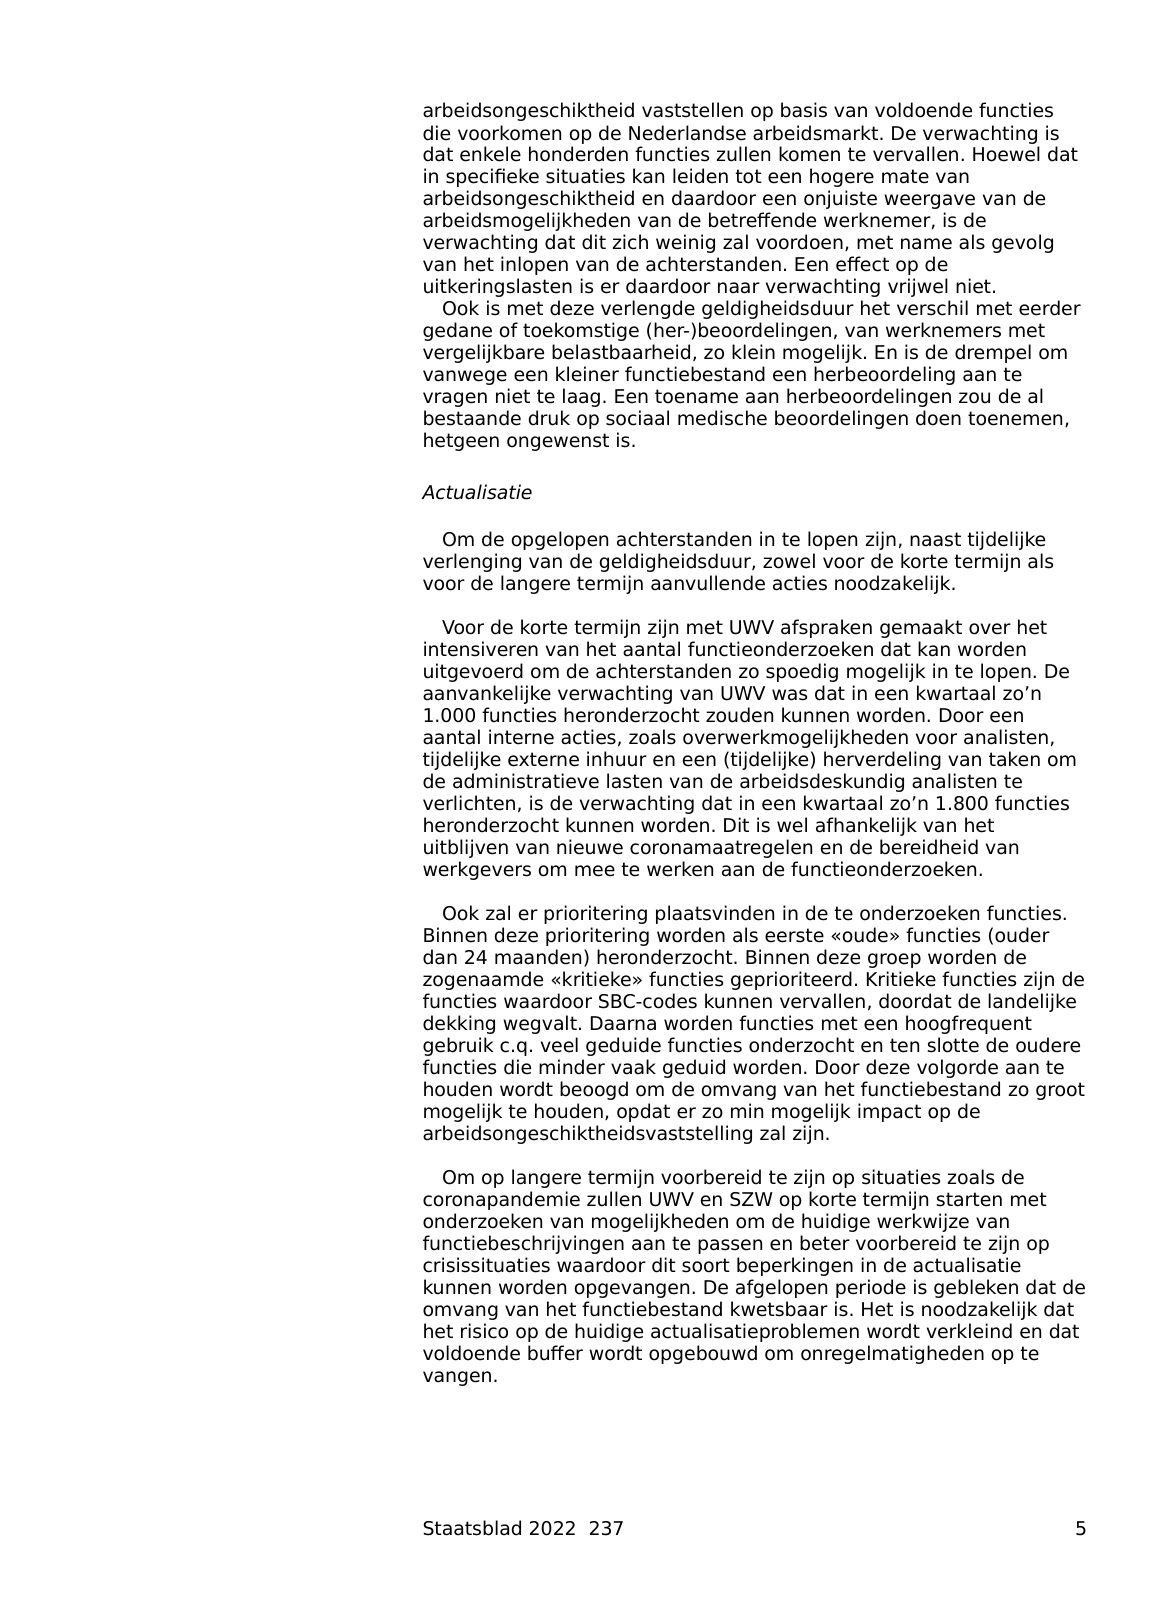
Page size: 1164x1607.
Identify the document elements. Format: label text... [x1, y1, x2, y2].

text Om de opgelopen achterstanden in te lopen zijn, naast tijdelijke verlenging van de geldigheidsduur, zowel voor de korte termijn als voor de langere termijn aanvullende acties noodzakelijk. [422, 529, 1087, 595]
subtitle Actualisatie [422, 482, 1087, 504]
text Om op langere termijn voorbereid te zijn op situaties zoals de coronapandemie zullen UWV en SZW op korte termijn starten met onderzoeken van mogelijkheden om de huidige werkwijze van functiebeschrijvingen aan te passen en beter voorbereid te zijn op crisissituaties waardoor dit soort beperkingen in de actualisatie kunnen worden opgevangen. De afgelopen periode is gebleken dat de omvang van het functiebestand kwetsbaar is. Het is noodzakelijk dat het risico op de huidige actualisatieproblemen wordt verkleind en dat voldoende buffer wordt opgebouwd om onregelmatigheden op te vangen. [422, 1167, 1087, 1387]
text arbeidsongeschiktheid vaststellen op basis van voldoende functies die voorkomen op de Nederlandse arbeidsmarkt. De verwachting is dat enkele honderden functies zullen komen te vervallen. Hoewel dat in specifieke situaties kan leiden tot een hogere mate van arbeidsongeschiktheid en daardoor een onjuiste weergave van de arbeidsmogelijkheden van de betreffende werknemer, is de verwachting dat dit zich weinig zal voordoen, met name als gevolg van het inlopen van de achterstanden. Een effect op de uitkeringslasten is er daardoor naar verwachting vrijwel niet. [422, 100, 1087, 298]
text Ook is met deze verlengde geldigheidsduur het verschil met eerder gedane of toekomstige (her-)beoordelingen, van werknemers met vergelijkbare belastbaarheid, zo klein mogelijk. En is de drempel om vanwege een kleiner functiebestand een herbeoordeling aan te vragen niet te laag. Een toename aan herbeoordelingen zou de al bestaande druk op sociaal medische beoordelingen doen toenemen, hetgeen ongewenst is. [422, 298, 1087, 452]
text Ook zal er prioritering plaatsvinden in de te onderzoeken functies. Binnen deze prioritering worden als eerste «oude» functies (ouder dan 24 maanden) heronderzocht. Binnen deze groep worden de zogenaamde «kritieke» functies geprioriteerd. Kritieke functies zijn de functies waardoor SBC-codes kunnen vervallen, doordat de landelijke dekking wegvalt. Daarna worden functies met een hoogfrequent gebruik c.q. veel geduide functies onderzocht en ten slotte de oudere functies die minder vaak geduid worden. Door deze volgorde aan te houden wordt beoogd om de omvang van het functiebestand zo groot mogelijk te houden, opdat er zo min mogelijk impact op de arbeidsongeschiktheidsvaststelling zal zijn. [422, 903, 1087, 1145]
text Voor de korte termijn zijn met UWV afspraken gemaakt over het intensiveren van het aantal functieonderzoeken dat kan worden uitgevoerd om de achterstanden zo spoedig mogelijk in te lopen. De aanvankelijke verwachting van UWV was dat in een kwartaal zo’n 1.000 functies heronderzocht zouden kunnen worden. Door een aantal interne acties, zoals overwerkmogelijkheden voor analisten, tijdelijke externe inhuur en een (tijdelijke) herverdeling van taken om de administratieve lasten van de arbeidsdeskundig analisten te verlichten, is de verwachting dat in een kwartaal zo’n 1.800 functies heronderzocht kunnen worden. Dit is wel afhankelijk van het uitblijven van nieuwe coronamaatregelen en de bereidheid van werkgevers om mee te werken aan de functieonderzoeken. [422, 617, 1087, 881]
